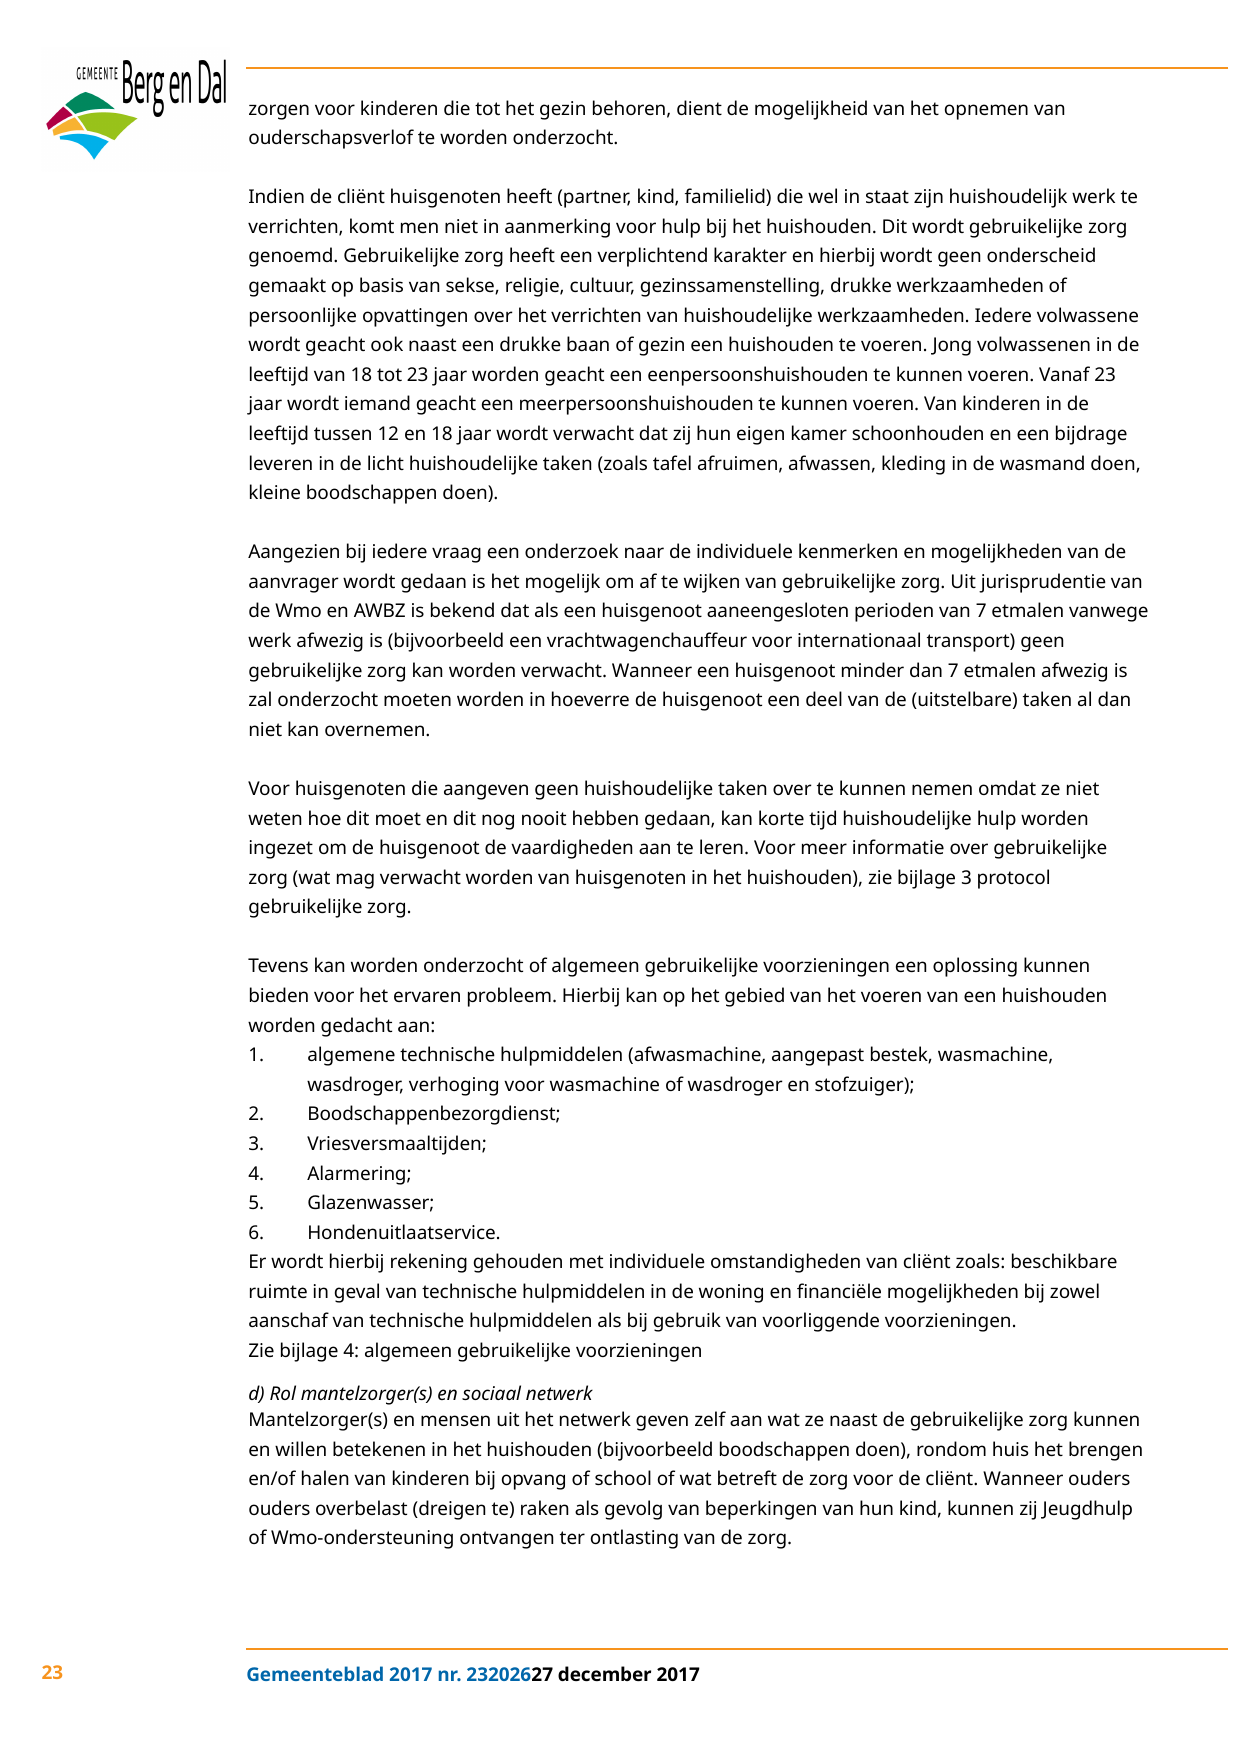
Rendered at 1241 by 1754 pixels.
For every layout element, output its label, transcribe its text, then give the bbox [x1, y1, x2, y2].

text zorgen voor kinderen die tot het gezin behoren, dient de mogelijkheid van het opnemen van ouderschapsverlof te worden onderzocht. [248, 95, 1152, 150]
text Er wordt hierbij rekening gehouden met individuele omstandigheden van cliënt zoals: beschikbare ruimte in geval van technische hulpmiddelen in de woning en financiële mogelijkheden bij zowel aanschaf van technische hulpmiddelen als bij gebruik van voorliggende voorzieningen. [248, 1248, 1152, 1333]
list Glazenwasser; [248, 1189, 1152, 1215]
text Tevens kan worden onderzocht of algemeen gebruikelijke voorzieningen een oplossing kunnen bieden voor het ervaren probleem. Hierbij kan op het gebied van het voeren van een huishouden worden gedacht aan: [248, 953, 1152, 1038]
text d) Rol mantelzorger(s) en sociaal netwerk [248, 1380, 1152, 1406]
text Mantelzorger(s) en mensen uit het netwerk geven zelf aan wat ze naast de gebruikelijke zorg kunnen en willen betekenen in het huishouden (bijvoorbeeld boodschappen doen), rondom huis het brengen en/of halen van kinderen bij opvang of school of wat betreft de zorg voor de cliënt. Wanneer ouders ouders overbelast (dreigen te) raken als gevolg van beperkingen van hun kind, kunnen zij Jeugdhulp of Wmo-ondersteuning ontvangen ter ontlasting van de zorg. [248, 1406, 1152, 1550]
list Boodschappenbezorgdienst; [248, 1101, 1152, 1126]
text Aangezien bij iedere vraag een onderzoek naar de individuele kenmerken en mogelijkheden van de aanvrager wordt gedaan is het mogelijk om af te wijken van gebruikelijke zorg. Uit jurisprudentie van de Wmo en AWBZ is bekend dat als een huisgenoot aaneengesloten perioden van 7 etmalen vanwege werk afwezig is (bijvoorbeeld een vrachtwagenchauffeur voor internationaal transport) geen gebruikelijke zorg kan worden verwacht. Wanneer een huisgenoot minder dan 7 etmalen afwezig is zal onderzocht moeten worden in hoeverre de huisgenoot een deel van de (uitstelbare) taken al dan niet kan overnemen. [248, 538, 1152, 742]
text Voor huisgenoten die aangeven geen huishoudelijke taken over te kunnen nemen omdat ze niet weten hoe dit moet en dit nog nooit hebben gedaan, kan korte tijd huishoudelijke hulp worden ingezet om de huisgenoot de vaardigheden aan te leren. Voor meer informatie over gebruikelijke zorg (wat mag verwacht worden van huisgenoten in het huishouden), zie bijlage 3 protocol gebruikelijke zorg. [248, 775, 1152, 919]
text Zie bijlage 4: algemeen gebruikelijke voorzieningen [248, 1337, 1152, 1363]
list Hondenuitlaatservice. [248, 1219, 1152, 1245]
list algemene technische hulpmiddelen (afwasmachine, aangepast bestek, wasmachine, wasdroger, verhoging voor wasmachine of wasdroger en stofzuiger); [248, 1041, 1152, 1097]
picture [41, 47, 231, 172]
text Indien de cliënt huisgenoten heeft (partner, kind, familielid) die wel in staat zijn huishoudelijk werk te verrichten, komt men niet in aanmerking voor hulp bij het huishouden. Dit wordt gebruikelijke zorg genoemd. Gebruikelijke zorg heeft een verplichtend karakter en hierbij wordt geen onderscheid gemaakt op basis van sekse, religie, cultuur, gezinssamenstelling, drukke werkzaamheden of persoonlijke opvattingen over het verrichten van huishoudelijke werkzaamheden. Iedere volwassene wordt geacht ook naast een drukke baan of gezin een huishouden te voeren. Jong volwassenen in de leeftijd van 18 tot 23 jaar worden geacht een eenpersoonshuishouden te kunnen voeren. Vanaf 23 jaar wordt iemand geacht een meerpersoonshuishouden te kunnen voeren. Van kinderen in de leeftijd tussen 12 en 18 jaar wordt verwacht dat zij hun eigen kamer schoonhouden en een bijdrage leveren in de licht huishoudelijke taken (zoals tafel afruimen, afwassen, kleding in de wasmand doen, kleine boodschappen doen). [248, 183, 1152, 505]
list Vriesversmaaltijden; [248, 1130, 1152, 1156]
list Alarmering; [248, 1160, 1152, 1186]
